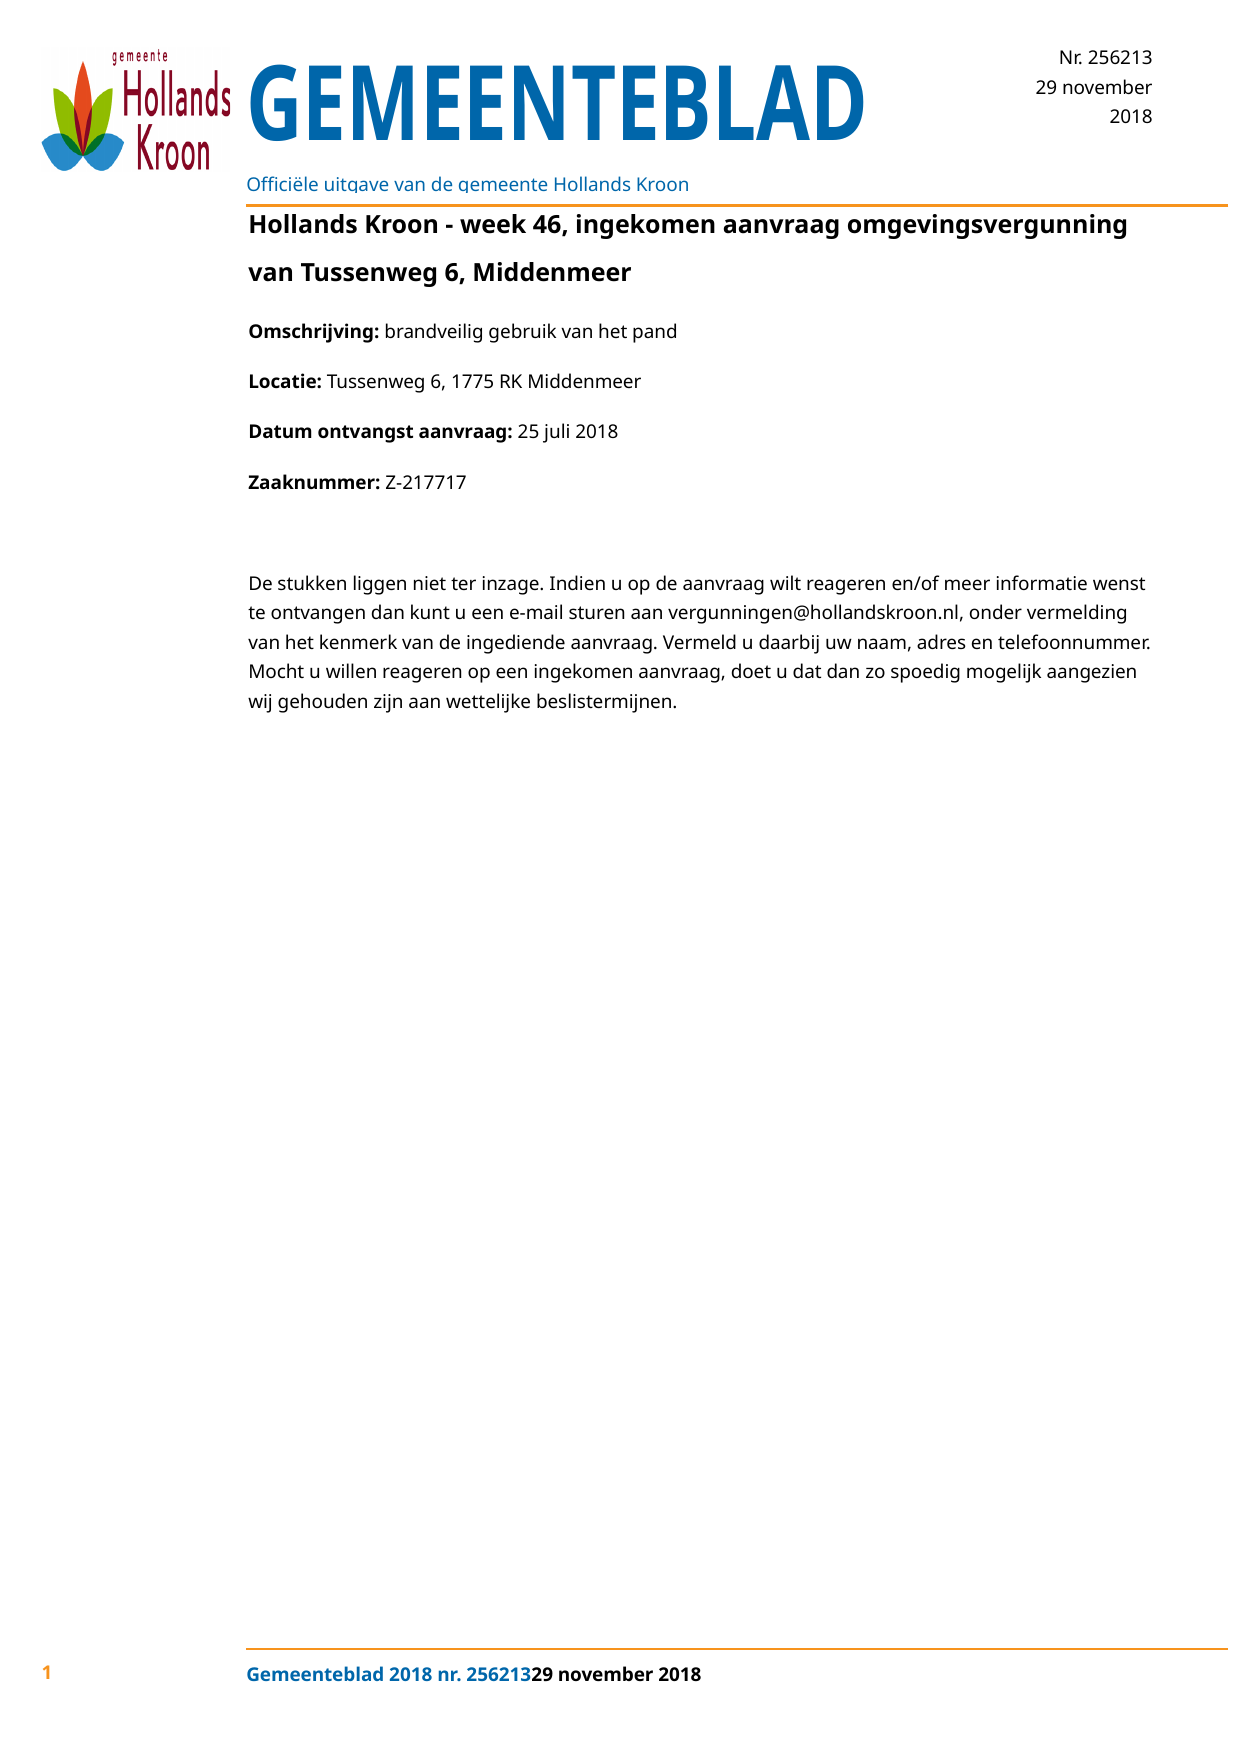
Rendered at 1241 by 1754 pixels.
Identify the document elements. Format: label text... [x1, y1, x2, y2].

text Zaaknummer: Z-217717 [248, 469, 1152, 495]
text Omschrijving: brandveilig gebruik van het pand [248, 318, 1152, 344]
text Hollands Kroon - week 46, ingekomen aanvraag omgevingsvergunning van Tussenweg 6, Middenmeer [248, 207, 1152, 288]
text De stukken liggen niet ter inzage. Indien u op de aanvraag wilt reageren en/of meer informatie wenst te ontvangen dan kunt u een e-mail sturen aan vergunningen@hollandskroon.nl, onder vermelding van het kenmerk van de ingediende aanvraag. Vermeld u daarbij uw naam, adres en telefoonnummer. Mocht u willen reageren op een ingekomen aanvraag, doet u dat dan zo spoedig mogelijk aangezien wij gehouden zijn aan wettelijke beslistermijnen. [248, 570, 1152, 714]
text Locatie: Tussenweg 6, 1775 RK Middenmeer [248, 368, 1152, 394]
picture [41, 47, 231, 172]
text Datum ontvangst aanvraag: 25 juli 2018 [248, 419, 1152, 444]
